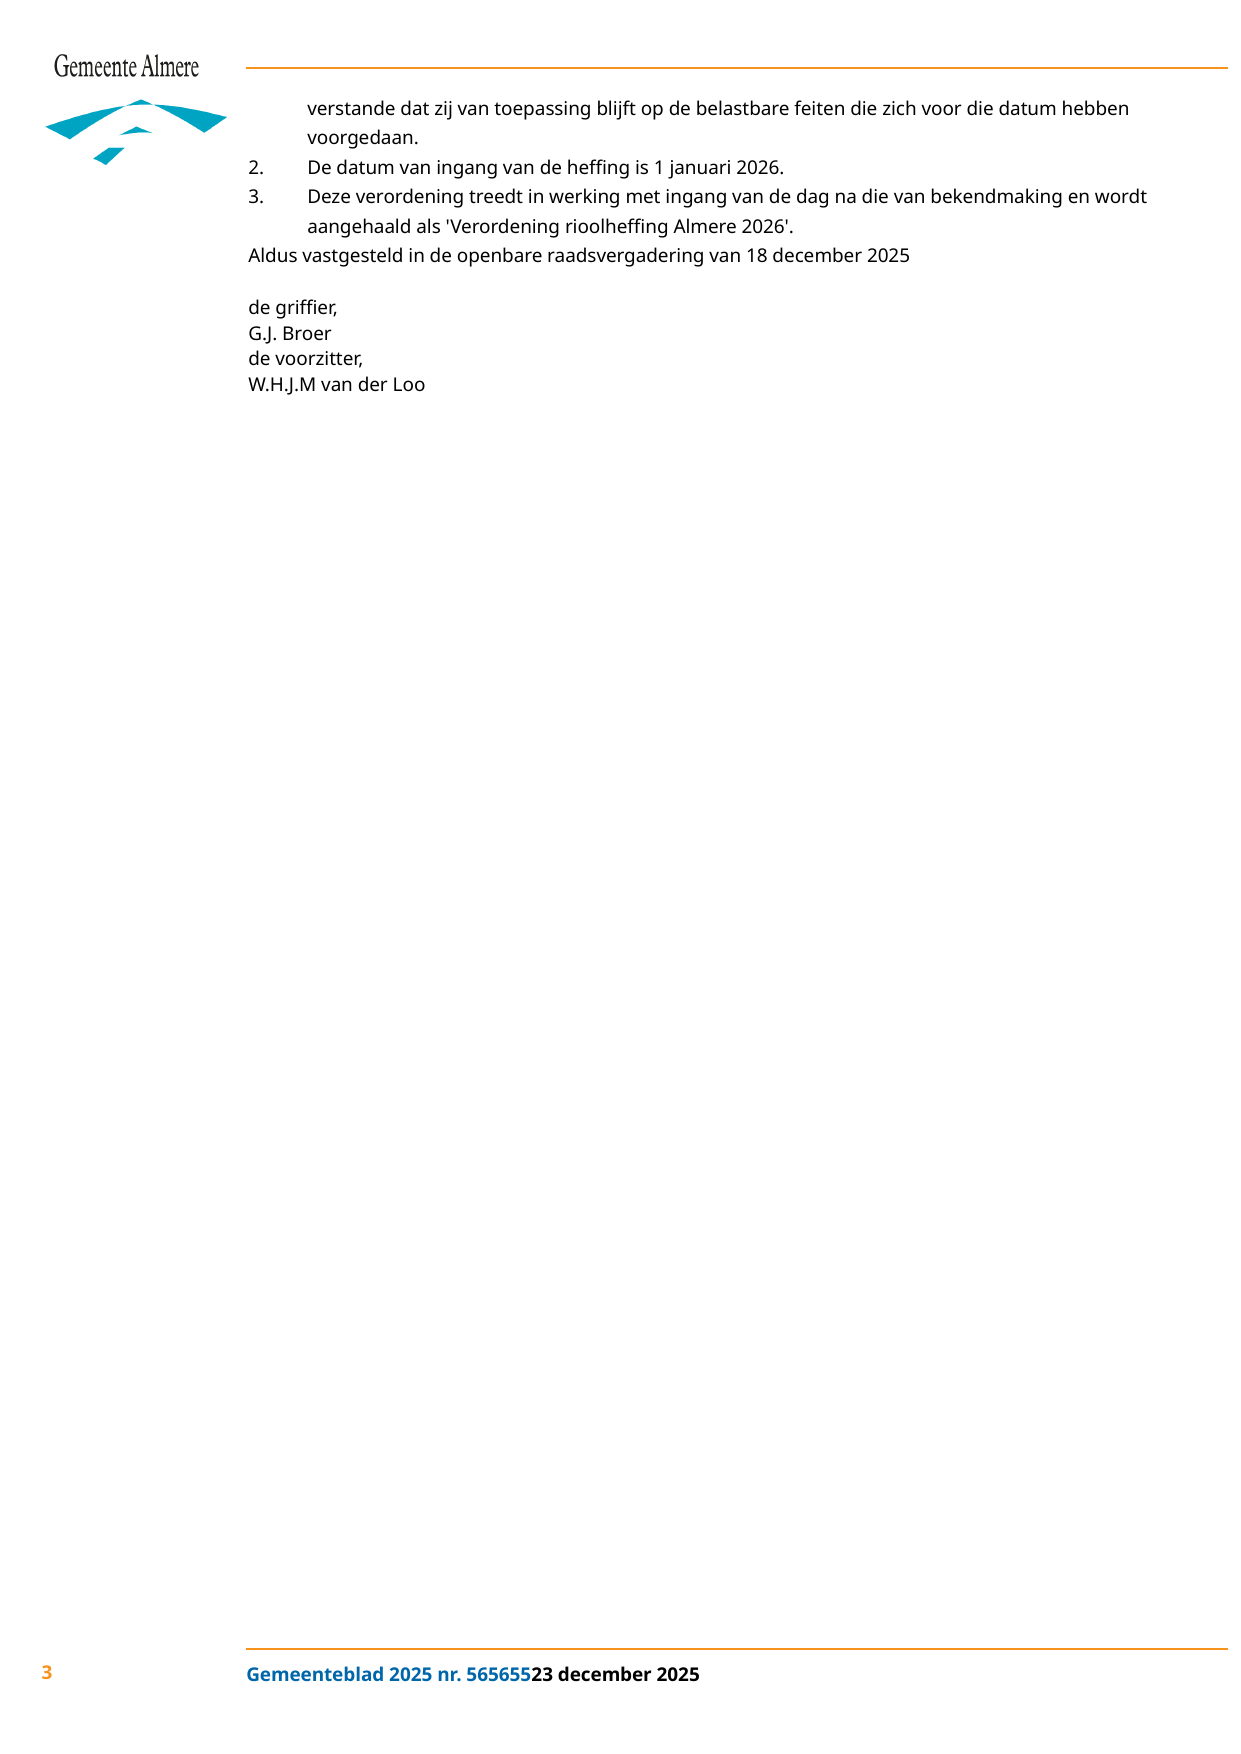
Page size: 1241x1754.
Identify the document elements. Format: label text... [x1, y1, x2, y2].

list verstande dat zij van toepassing blijft op de belastbare feiten die zich voor die datum hebben voorgedaan. [248, 95, 1152, 150]
text G.J. Broer [248, 320, 1152, 346]
picture [41, 47, 231, 172]
list Deze verordening treedt in werking met ingang van de dag na die van bekendmaking en wordt aangehaald als 'Verordening rioolheffing Almere 2026'. [248, 183, 1152, 239]
text de voorzitter, [248, 346, 1152, 371]
text de griffier, [248, 294, 1152, 320]
list De datum van ingang van de heffing is 1 januari 2026. [248, 154, 1152, 180]
text W.H.J.M van der Loo [248, 371, 1152, 397]
text Aldus vastgesteld in de openbare raadsvergadering van 18 december 2025 [248, 243, 1152, 268]
